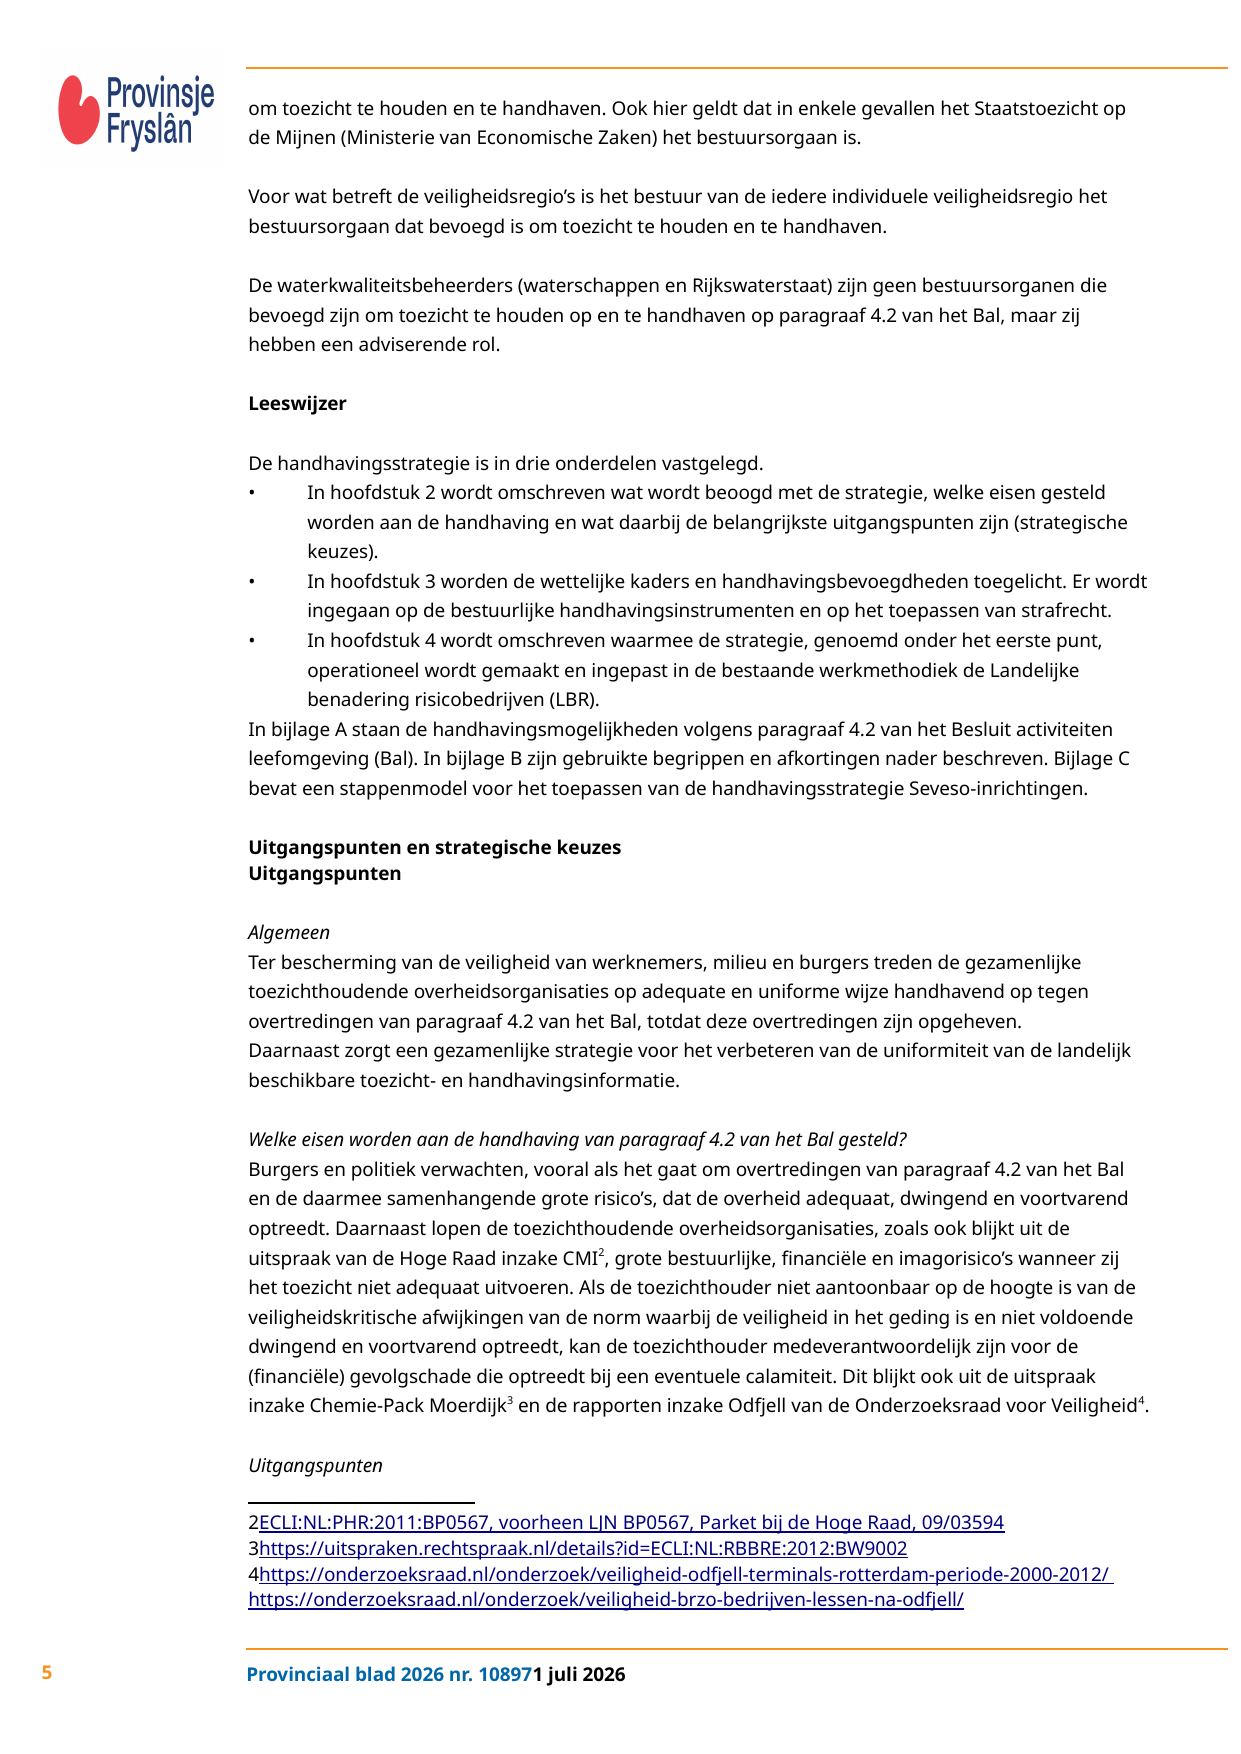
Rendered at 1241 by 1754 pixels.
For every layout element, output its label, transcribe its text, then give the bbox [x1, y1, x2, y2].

text om toezicht te houden en te handhaven. Ook hier geldt dat in enkele gevallen het Staatstoezicht op de Mijnen (Ministerie van Economische Zaken) het bestuursorgaan is. [248, 95, 1152, 150]
text In bijlage A staan de handhavingsmogelijkheden volgens paragraaf 4.2 van het Besluit activiteiten leefomgeving (Bal). In bijlage B zijn gebruikte begrippen en afkortingen nader beschreven. Bijlage C bevat een stappenmodel voor het toepassen van de handhavingsstrategie Seveso-inrichtingen. [248, 716, 1152, 801]
text Daarnaast zorgt een gezamenlijke strategie voor het verbeteren van de uniformiteit van de landelijk beschikbare toezicht- en handhavingsinformatie. [248, 1038, 1152, 1093]
text ECLI:NL:PHR:2011:BP0567, voorheen LJN BP0567, Parket bij de Hoge Raad, 09/03594 [248, 1509, 1152, 1535]
text De handhavingsstrategie is in drie onderdelen vastgelegd. [248, 450, 1152, 476]
text Burgers en politiek verwachten, vooral als het gaat om overtredingen van paragraaf 4.2 van het Bal en de daarmee samenhangende grote risico’s, dat de overheid adequaat, dwingend en voortvarend optreedt. Daarnaast lopen de toezichthoudende overheidsorganisaties, zoals ook blijkt uit de uitspraak van de Hoge Raad inzake CMI, grote bestuurlijke, financiële en imagorisico’s wanneer zij het toezicht niet adequaat uitvoeren. Als de toezichthouder niet aantoonbaar op de hoogte is van de veiligheidskritische afwijkingen van de norm waarbij de veiligheid in het geding is en niet voldoende dwingend en voortvarend optreedt, kan de toezichthouder medeverantwoordelijk zijn voor de (financiële) gevolgschade die optreedt bij een eventuele calamiteit. Dit blijkt ook uit de uitspraak inzake Chemie-Pack Moerdijk en de rapporten inzake Odfjell van de Onderzoeksraad voor Veiligheid. [248, 1156, 1152, 1418]
list In hoofdstuk 2 wordt omschreven wat wordt beoogd met de strategie, welke eisen gesteld worden aan de handhaving en wat daarbij de belangrijkste uitgangspunten zijn (strategische keuzes). [248, 479, 1152, 564]
text Uitgangspunten en strategische keuzes [248, 834, 1152, 860]
text De waterkwaliteitsbeheerders (waterschappen en Rijkswaterstaat) zijn geen bestuursorganen die bevoegd zijn om toezicht te houden op en te handhaven op paragraaf 4.2 van het Bal, maar zij hebben een adviserende rol. [248, 272, 1152, 357]
text Voor wat betreft de veiligheidsregio’s is het bestuur van de iedere individuele veiligheidsregio het bestuursorgaan dat bevoegd is om toezicht te houden en te handhaven. [248, 183, 1152, 239]
list In hoofdstuk 3 worden de wettelijke kaders en handhavingsbevoegdheden toegelicht. Er wordt ingegaan op de bestuurlijke handhavingsinstrumenten en op het toepassen van strafrecht. [248, 568, 1152, 623]
text Uitgangspunten [248, 1452, 1152, 1477]
text https://uitspraken.rechtspraak.nl/details?id=ECLI:NL:RBBRE:2012:BW9002 [248, 1535, 1152, 1561]
text Welke eisen worden aan de handhaving van paragraaf 4.2 van het Bal gesteld? [248, 1126, 1152, 1152]
list In hoofdstuk 4 wordt omschreven waarmee de strategie, genoemd onder het eerste punt, operationeel wordt gemaakt en ingepast in de bestaande werkmethodiek de Landelijke benadering risicobedrijven (LBR). [248, 627, 1152, 712]
text Leeswijzer [248, 391, 1152, 416]
text Uitgangspunten [248, 860, 1152, 886]
picture [41, 47, 231, 172]
text https://onderzoeksraad.nl/onderzoek/veiligheid-odfjell-terminals-rotterdam-periode-2000-2012/ https://onderzoeksraad.nl/onderzoek/veiligheid-brzo-bedrijven-lessen-na-odfjell/ [248, 1561, 1152, 1612]
text Ter bescherming van de veiligheid van werknemers, milieu en burgers treden de gezamenlijke toezichthoudende overheidsorganisaties op adequate en uniforme wijze handhavend op tegen overtredingen van paragraaf 4.2 van het Bal, totdat deze overtredingen zijn opgeheven. [248, 949, 1152, 1034]
text Algemeen [248, 919, 1152, 945]
